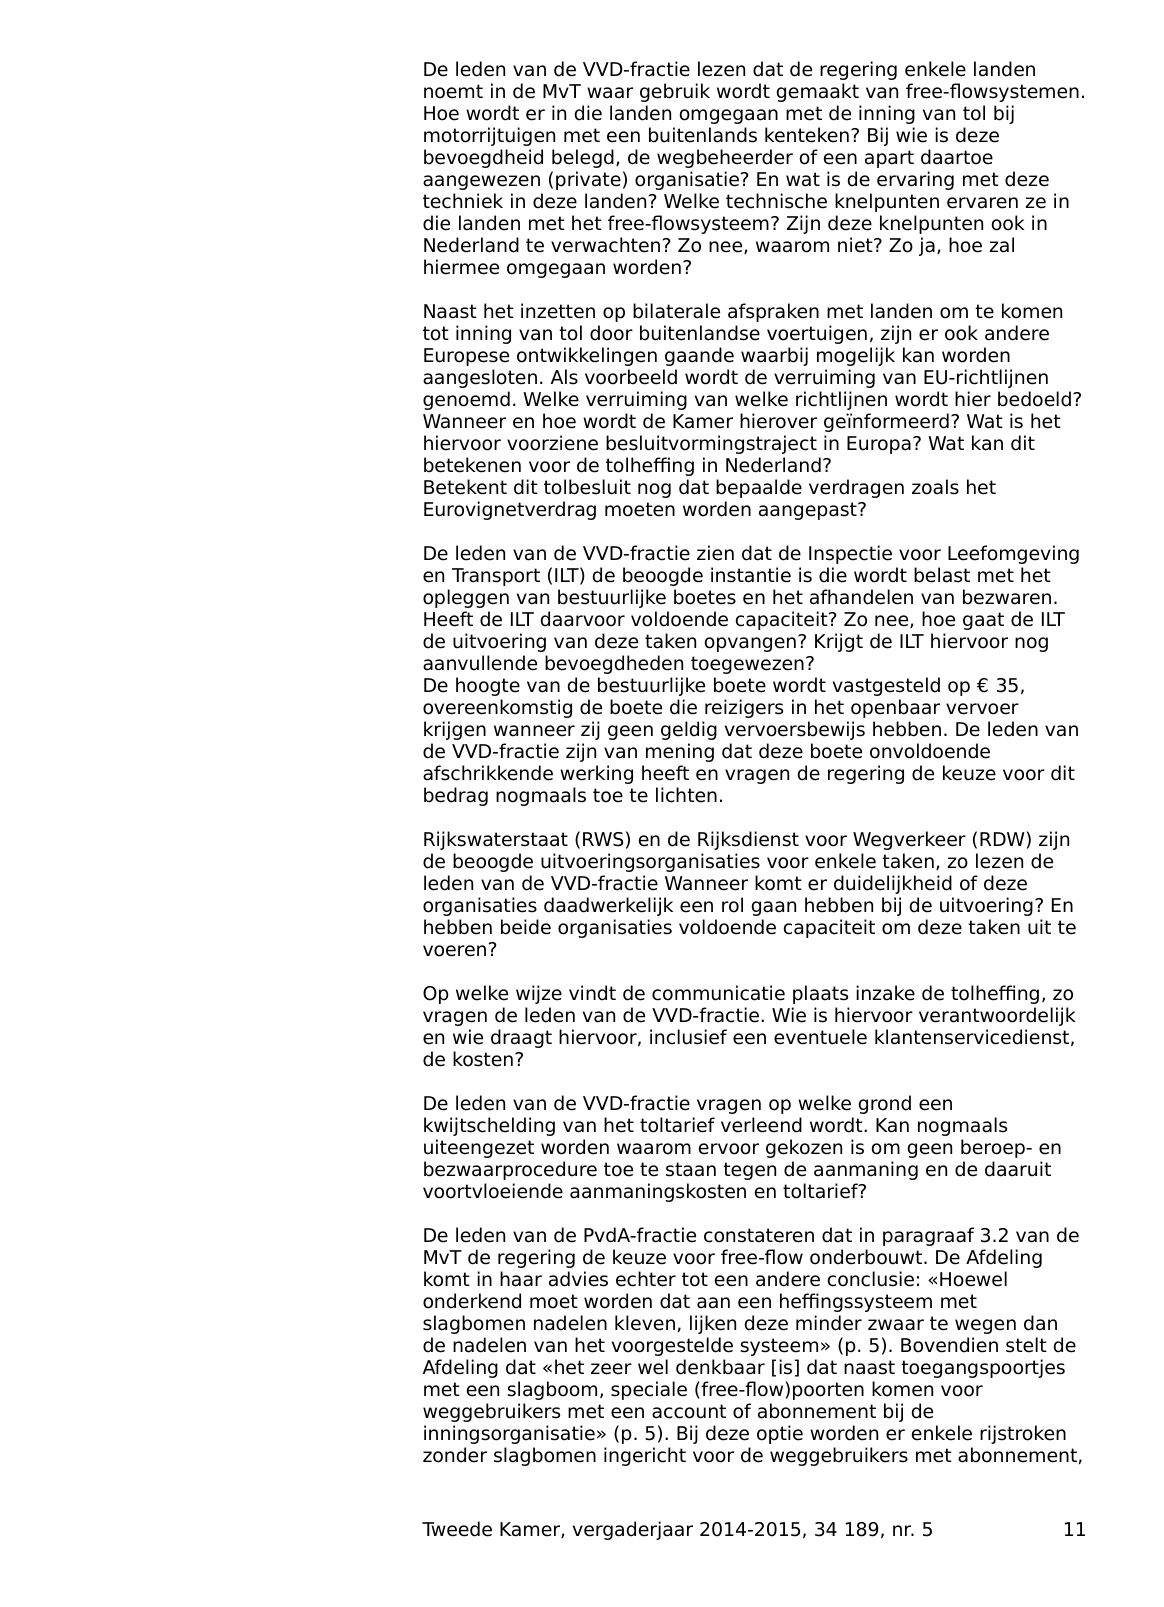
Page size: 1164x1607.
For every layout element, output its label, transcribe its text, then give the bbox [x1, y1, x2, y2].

text Betekent dit tolbesluit nog dat bepaalde verdragen zoals het Eurovignetverdrag moeten worden aangepast? [422, 477, 1087, 521]
text De hoogte van de bestuurlijke boete wordt vastgesteld op € 35, overeenkomstig de boete die reizigers in het openbaar vervoer krijgen wanneer zij geen geldig vervoersbewijs hebben. De leden van de VVD-fractie zijn van mening dat deze boete onvoldoende afschrikkende werking heeft en vragen de regering de keuze voor dit bedrag nogmaals toe te lichten. [422, 675, 1087, 807]
text Naast het inzetten op bilaterale afspraken met landen om te komen tot inning van tol door buitenlandse voertuigen, zijn er ook andere Europese ontwikkelingen gaande waarbij mogelijk kan worden aangesloten. Als voorbeeld wordt de verruiming van EU-richtlijnen genoemd. Welke verruiming van welke richtlijnen wordt hier bedoeld? Wanneer en hoe wordt de Kamer hierover geïnformeerd? Wat is het hiervoor voorziene besluitvormingstraject in Europa? Wat kan dit betekenen voor de tolheffing in Nederland? [422, 301, 1087, 477]
text De leden van de VVD-fractie lezen dat de regering enkele landen noemt in de MvT waar gebruik wordt gemaakt van free-flowsystemen. Hoe wordt er in die landen omgegaan met de inning van tol bij motorrijtuigen met een buitenlands kenteken? Bij wie is deze bevoegdheid belegd, de wegbeheerder of een apart daartoe aangewezen (private) organisatie? En wat is de ervaring met deze techniek in deze landen? Welke technische knelpunten ervaren ze in die landen met het free-flowsysteem? Zijn deze knelpunten ook in Nederland te verwachten? Zo nee, waarom niet? Zo ja, hoe zal hiermee omgegaan worden? [422, 59, 1087, 279]
text De leden van de VVD-fractie zien dat de Inspectie voor Leefomgeving en Transport (ILT) de beoogde instantie is die wordt belast met het opleggen van bestuurlijke boetes en het afhandelen van bezwaren. Heeft de ILT daarvoor voldoende capaciteit? Zo nee, hoe gaat de ILT de uitvoering van deze taken opvangen? Krijgt de ILT hiervoor nog aanvullende bevoegdheden toegewezen? [422, 543, 1087, 675]
text De leden van de VVD-fractie vragen op welke grond een kwijtschelding van het toltarief verleend wordt. Kan nogmaals uiteengezet worden waarom ervoor gekozen is om geen beroep- en bezwaarprocedure toe te staan tegen de aanmaning en de daaruit voortvloeiende aanmaningskosten en toltarief? [422, 1093, 1087, 1203]
text De leden van de PvdA-fractie constateren dat in paragraaf 3.2 van de MvT de regering de keuze voor free-flow onderbouwt. De Afdeling komt in haar advies echter tot een andere conclusie: «Hoewel onderkend moet worden dat aan een heffingssysteem met slagbomen nadelen kleven, lijken deze minder zwaar te wegen dan de nadelen van het voorgestelde systeem» (p. 5). Bovendien stelt de Afdeling dat «het zeer wel denkbaar [is] dat naast toegangspoortjes met een slagboom, speciale (free-flow)poorten komen voor weggebruikers met een account of abonnement bij de inningsorganisatie» (p. 5). Bij deze optie worden er enkele rijstroken zonder slagbomen ingericht voor de weggebruikers met abonnement, [422, 1225, 1087, 1467]
text Rijkswaterstaat (RWS) en de Rijksdienst voor Wegverkeer (RDW) zijn de beoogde uitvoeringsorganisaties voor enkele taken, zo lezen de leden van de VVD-fractie Wanneer komt er duidelijkheid of deze organisaties daadwerkelijk een rol gaan hebben bij de uitvoering? En hebben beide organisaties voldoende capaciteit om deze taken uit te voeren? [422, 829, 1087, 961]
text Op welke wijze vindt de communicatie plaats inzake de tolheffing, zo vragen de leden van de VVD-fractie. Wie is hiervoor verantwoordelijk en wie draagt hiervoor, inclusief een eventuele klantenservicedienst, de kosten? [422, 983, 1087, 1071]
